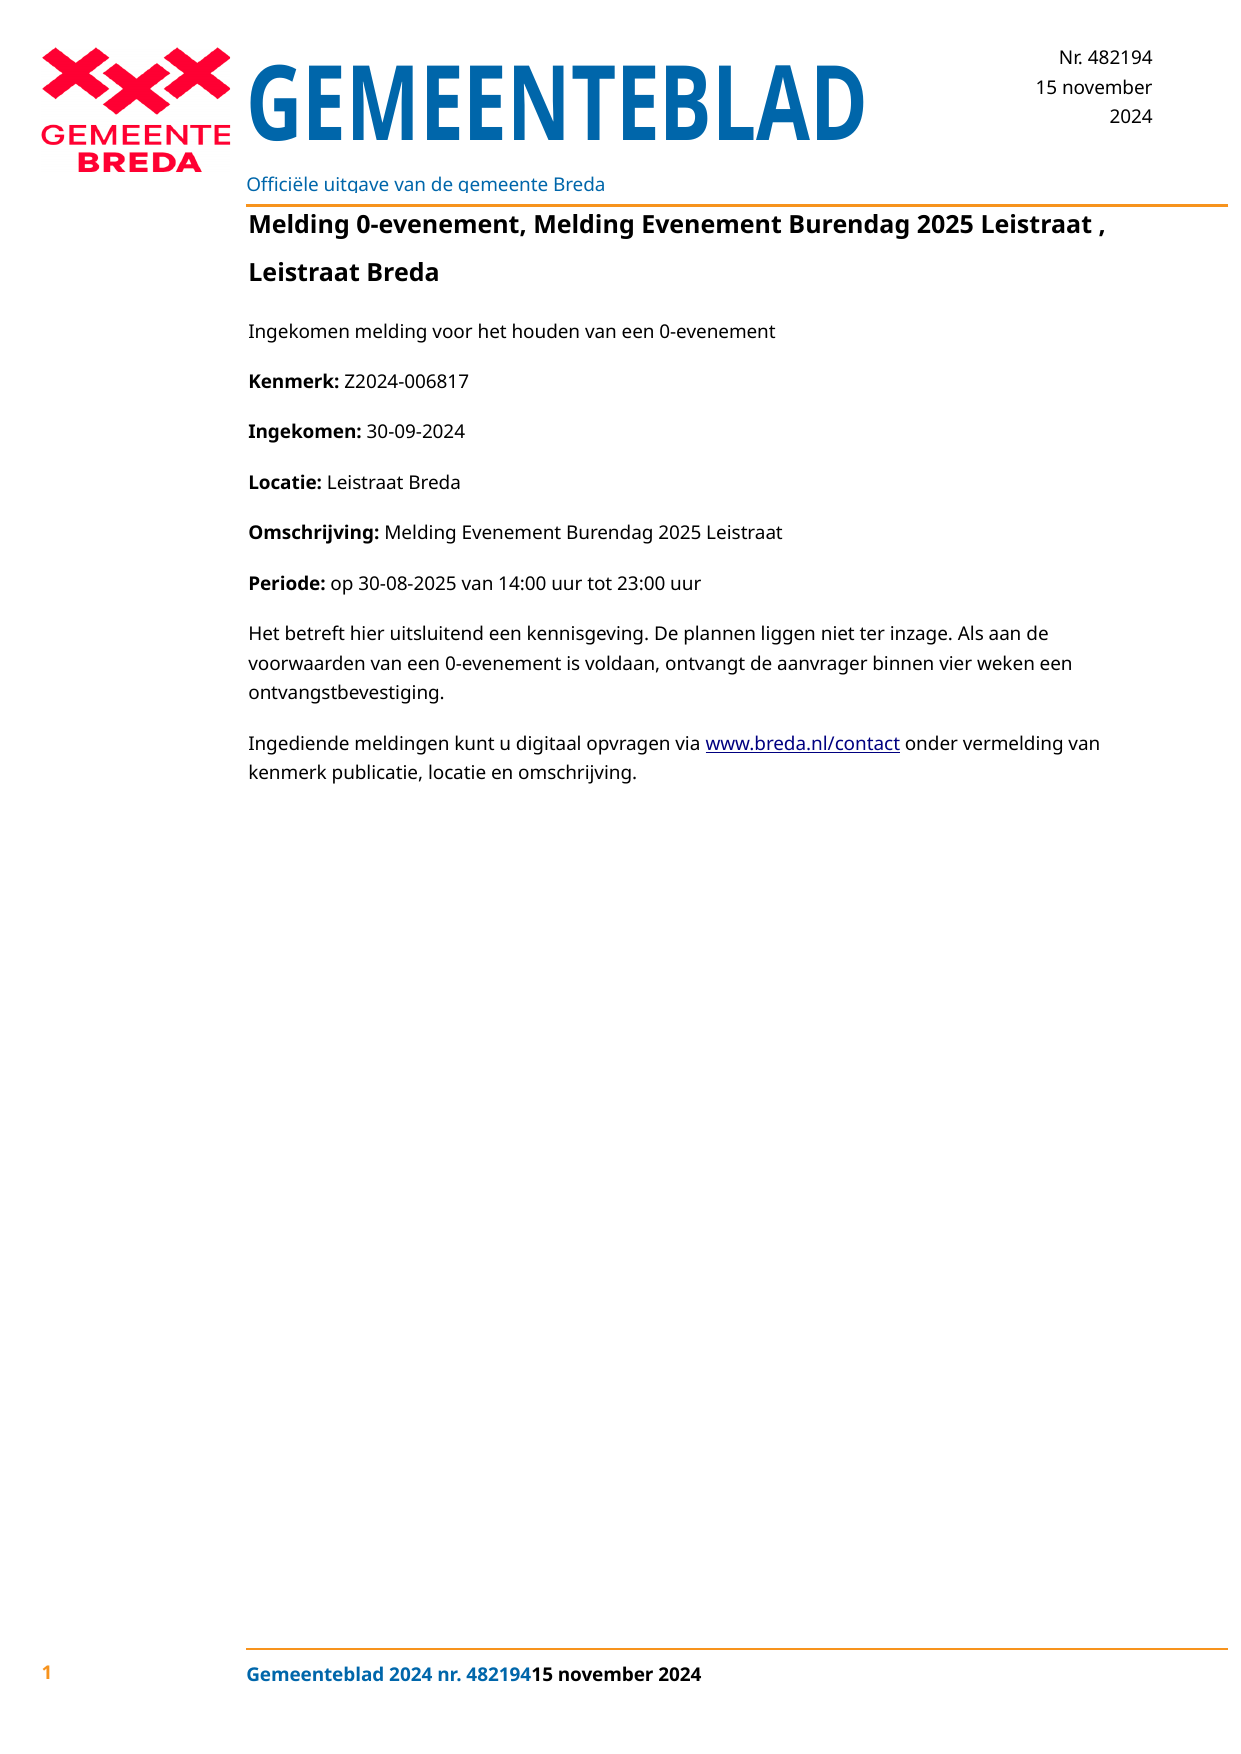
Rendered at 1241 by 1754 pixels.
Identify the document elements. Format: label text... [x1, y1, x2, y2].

text Ingediende meldingen kunt u digitaal opvragen via www.breda.nl/contact onder vermelding van kenmerk publicatie, locatie en omschrijving. [248, 730, 1152, 785]
text Kenmerk: Z2024-006817 [248, 368, 1152, 394]
picture [41, 47, 231, 172]
text Locatie: Leistraat Breda [248, 469, 1152, 495]
text Periode: op 30-08-2025 van 14:00 uur tot 23:00 uur [248, 570, 1152, 596]
text Ingekomen: 30-09-2024 [248, 419, 1152, 444]
text Ingekomen melding voor het houden van een 0-evenement [248, 318, 1152, 344]
text Melding 0-evenement, Melding Evenement Burendag 2025 Leistraat , Leistraat Breda [248, 207, 1152, 288]
text Omschrijving: Melding Evenement Burendag 2025 Leistraat [248, 519, 1152, 545]
text Het betreft hier uitsluitend een kennisgeving. De plannen liggen niet ter inzage. Als aan de voorwaarden van een 0-evenement is voldaan, ontvangt de aanvrager binnen vier weken een ontvangstbevestiging. [248, 620, 1152, 705]
